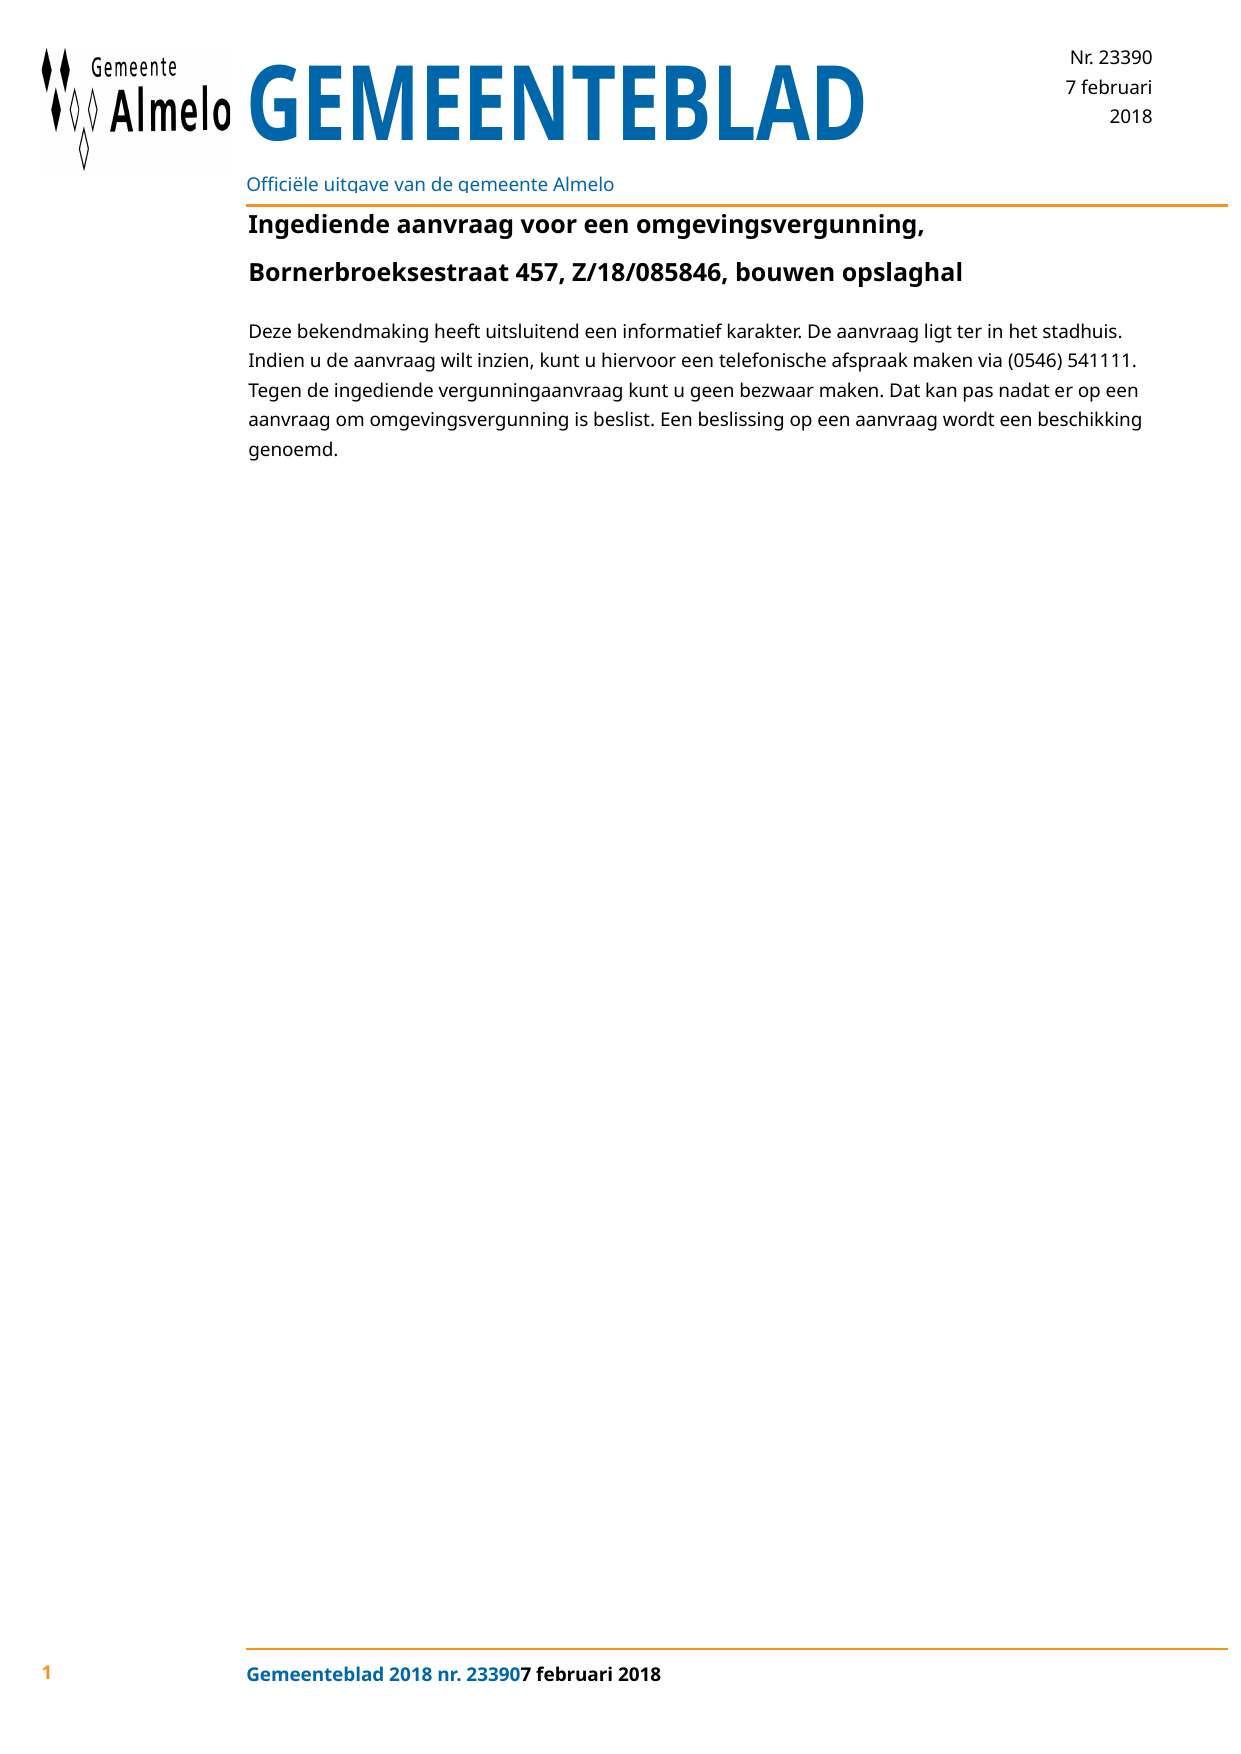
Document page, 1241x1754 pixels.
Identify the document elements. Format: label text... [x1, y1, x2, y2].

text Deze bekendmaking heeft uitsluitend een informatief karakter. De aanvraag ligt ter in het stadhuis. Indien u de aanvraag wilt inzien, kunt u hiervoor een telefonische afspraak maken via (0546) 541111. Tegen de ingediende vergunningaanvraag kunt u geen bezwaar maken. Dat kan pas nadat er op een aanvraag om omgevingsvergunning is beslist. Een beslissing op een aanvraag wordt een beschikking genoemd. [248, 318, 1152, 462]
picture [41, 47, 231, 172]
text Ingediende aanvraag voor een omgevingsvergunning, Bornerbroeksestraat 457, Z/18/085846, bouwen opslaghal [248, 207, 1152, 288]
